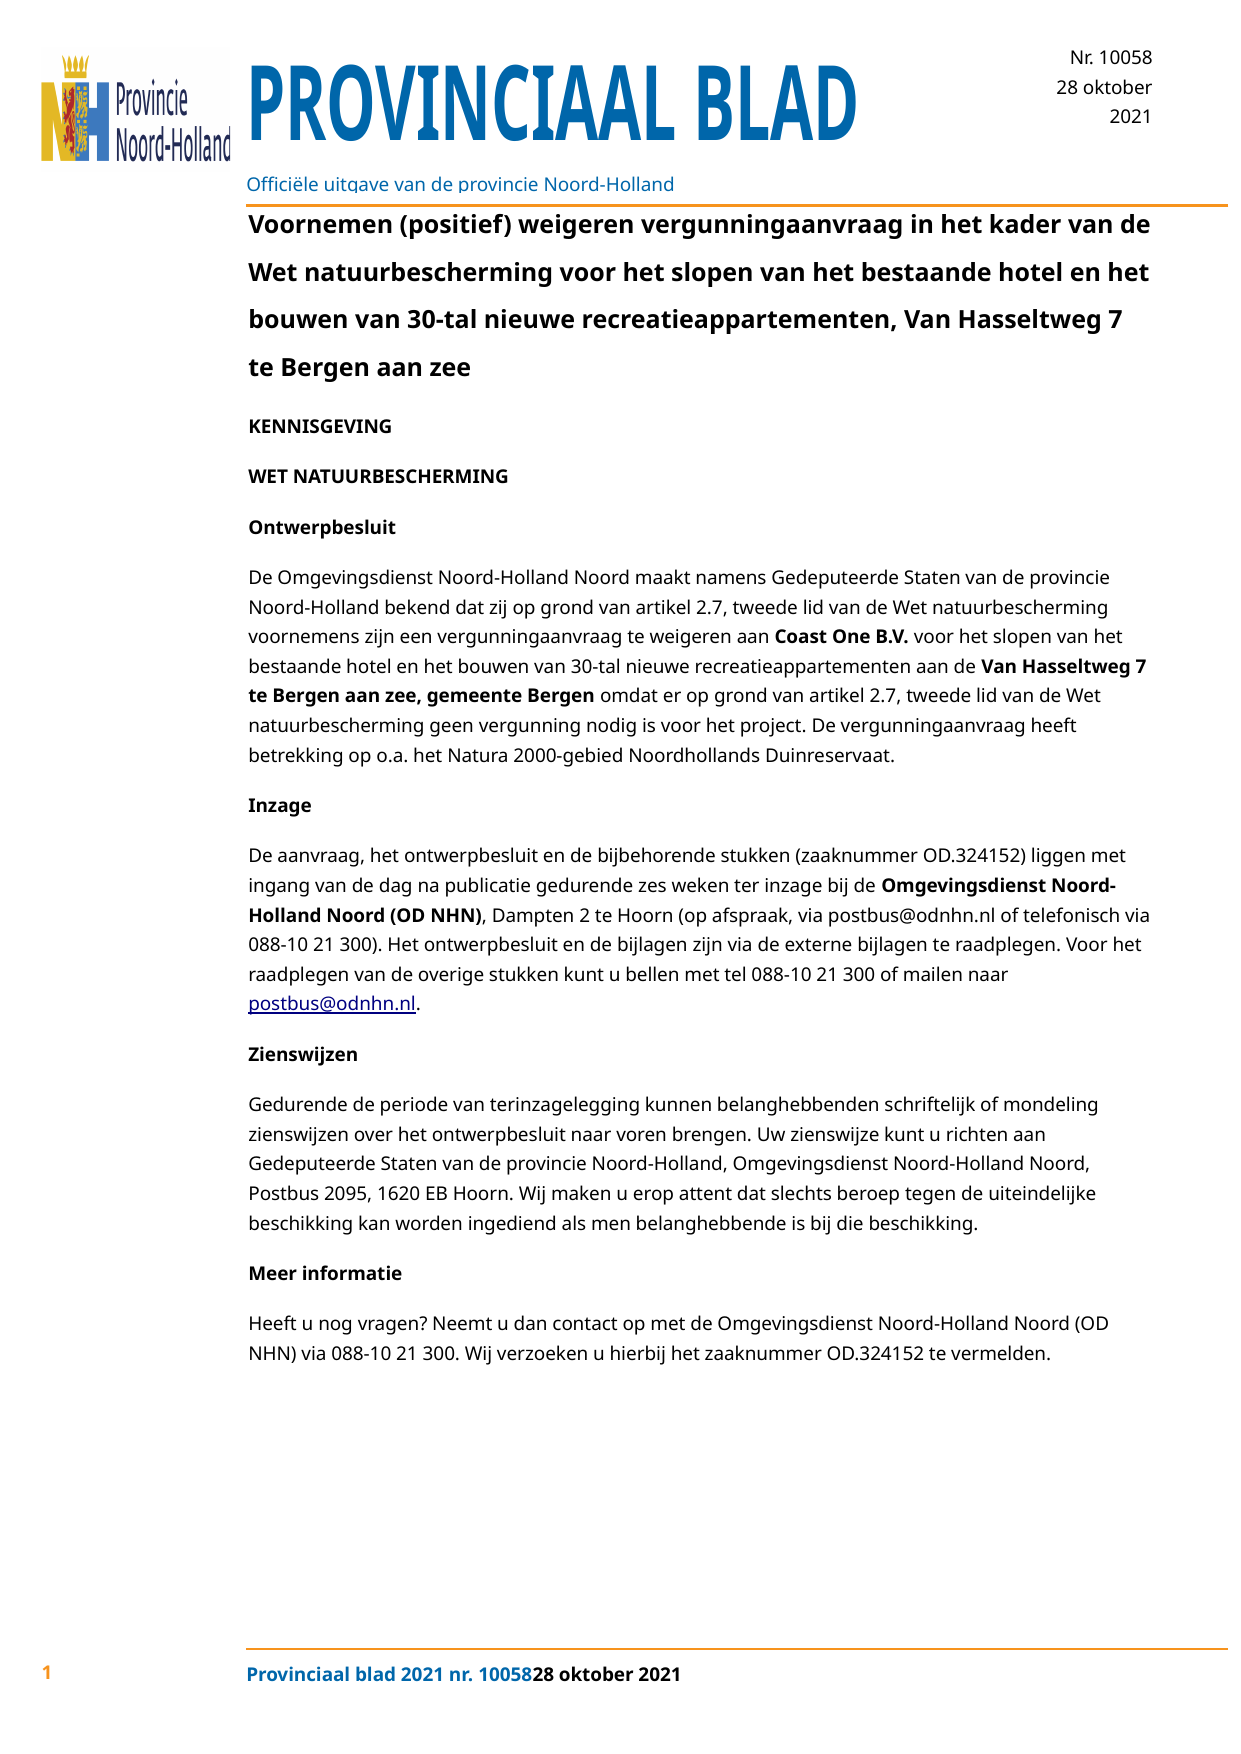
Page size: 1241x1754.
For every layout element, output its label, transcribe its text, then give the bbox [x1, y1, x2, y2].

text Inzage [248, 792, 1152, 818]
text Heeft u nog vragen? Neemt u dan contact op met de Omgevingsdienst Noord-Holland Noord (OD NHN) via 088-10 21 300. Wij verzoeken u hierbij het zaaknummer OD.324152 te vermelden. [248, 1311, 1152, 1366]
text Voornemen (positief) weigeren vergunningaanvraag in het kader van de Wet natuurbescherming voor het slopen van het bestaande hotel en het bouwen van 30-tal nieuwe recreatieappartementen, Van Hasseltweg 7 te Bergen aan zee [248, 207, 1152, 384]
text KENNISGEVING [248, 413, 1152, 439]
text Gedurende de periode van terinzagelegging kunnen belanghebbenden schriftelijk of mondeling zienswijzen over het ontwerpbesluit naar voren brengen. Uw zienswijze kunt u richten aan Gedeputeerde Staten van de provincie Noord-Holland, Omgevingsdienst Noord-Holland Noord, Postbus 2095, 1620 EB Hoorn. Wij maken u erop attent dat slechts beroep tegen de uiteindelijke beschikking kan worden ingediend als men belanghebbende is bij die beschikking. [248, 1091, 1152, 1236]
text Meer informatie [248, 1260, 1152, 1286]
text De aanvraag, het ontwerpbesluit en de bijbehorende stukken (zaaknummer OD.324152) liggen met ingang van de dag na publicatie gedurende zes weken ter inzage bij de Omgevingsdienst Noord-Holland Noord (OD NHN), Dampten 2 te Hoorn (op afspraak, via postbus@odnhn.nl of telefonisch via 088-10 21 300). Het ontwerpbesluit en de bijlagen zijn via de externe bijlagen te raadplegen. Voor het raadplegen van de overige stukken kunt u bellen met tel 088-10 21 300 of mailen naar postbus@odnhn.nl. [248, 843, 1152, 1016]
text De Omgevingsdienst Noord-Holland Noord maakt namens Gedeputeerde Staten van de provincie Noord-Holland bekend dat zij op grond van artikel 2.7, tweede lid van de Wet natuurbescherming voornemens zijn een vergunningaanvraag te weigeren aan Coast One B.V. voor het slopen van het bestaande hotel en het bouwen van 30-tal nieuwe recreatieappartementen aan de Van Hasseltweg 7 te Bergen aan zee, gemeente Bergen omdat er op grond van artikel 2.7, tweede lid van de Wet natuurbescherming geen vergunning nodig is voor het project. De vergunningaanvraag heeft betrekking op o.a. het Natura 2000-gebied Noordhollands Duinreservaat. [248, 564, 1152, 768]
text Ontwerpbesluit [248, 514, 1152, 540]
text WET NATUURBESCHERMING [248, 463, 1152, 489]
picture [41, 47, 231, 172]
text Zienswijzen [248, 1041, 1152, 1067]
